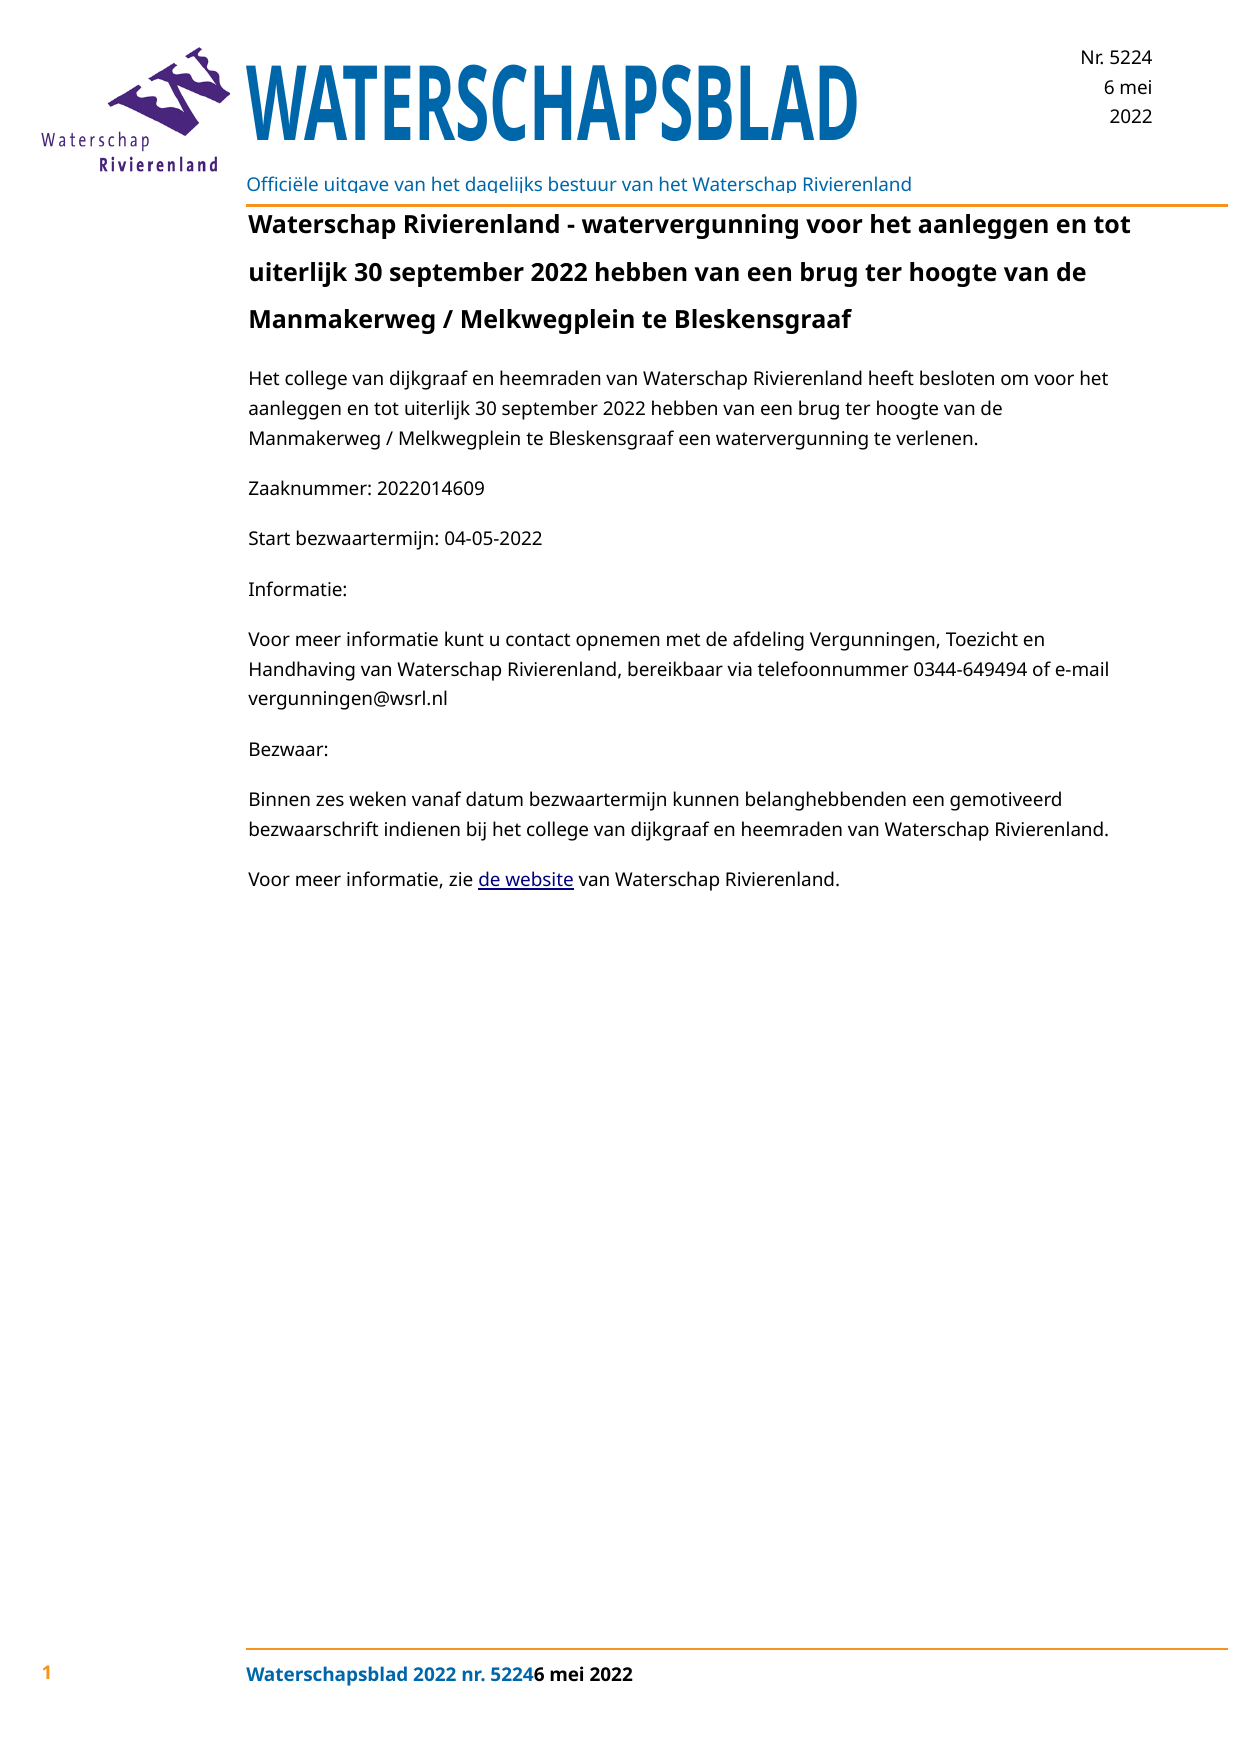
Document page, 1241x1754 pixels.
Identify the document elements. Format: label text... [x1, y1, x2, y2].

text Bezwaar: [248, 736, 1152, 762]
text Het college van dijkgraaf en heemraden van Waterschap Rivierenland heeft besloten om voor het aanleggen en tot uiterlijk 30 september 2022 hebben van een brug ter hoogte van de Manmakerweg / Melkwegplein te Bleskensgraaf een watervergunning te verlenen. [248, 366, 1152, 450]
text Waterschap Rivierenland - watervergunning voor het aanleggen en tot uiterlijk 30 september 2022 hebben van een brug ter hoogte van de Manmakerweg / Melkwegplein te Bleskensgraaf [248, 207, 1152, 336]
picture [41, 47, 231, 172]
text Zaaknummer: 2022014609 [248, 475, 1152, 501]
text Voor meer informatie, zie de website van Waterschap Rivierenland. [248, 866, 1152, 892]
text Informatie: [248, 576, 1152, 602]
text Binnen zes weken vanaf datum bezwaartermijn kunnen belanghebbenden een gemotiveerd bezwaarschrift indienen bij het college van dijkgraaf en heemraden van Waterschap Rivierenland. [248, 786, 1152, 842]
text Voor meer informatie kunt u contact opnemen met de afdeling Vergunningen, Toezicht en Handhaving van Waterschap Rivierenland, bereikbaar via telefoonnummer 0344-649494 of e-mail vergunningen@wsrl.nl [248, 626, 1152, 711]
text Start bezwaartermijn: 04-05-2022 [248, 526, 1152, 551]
